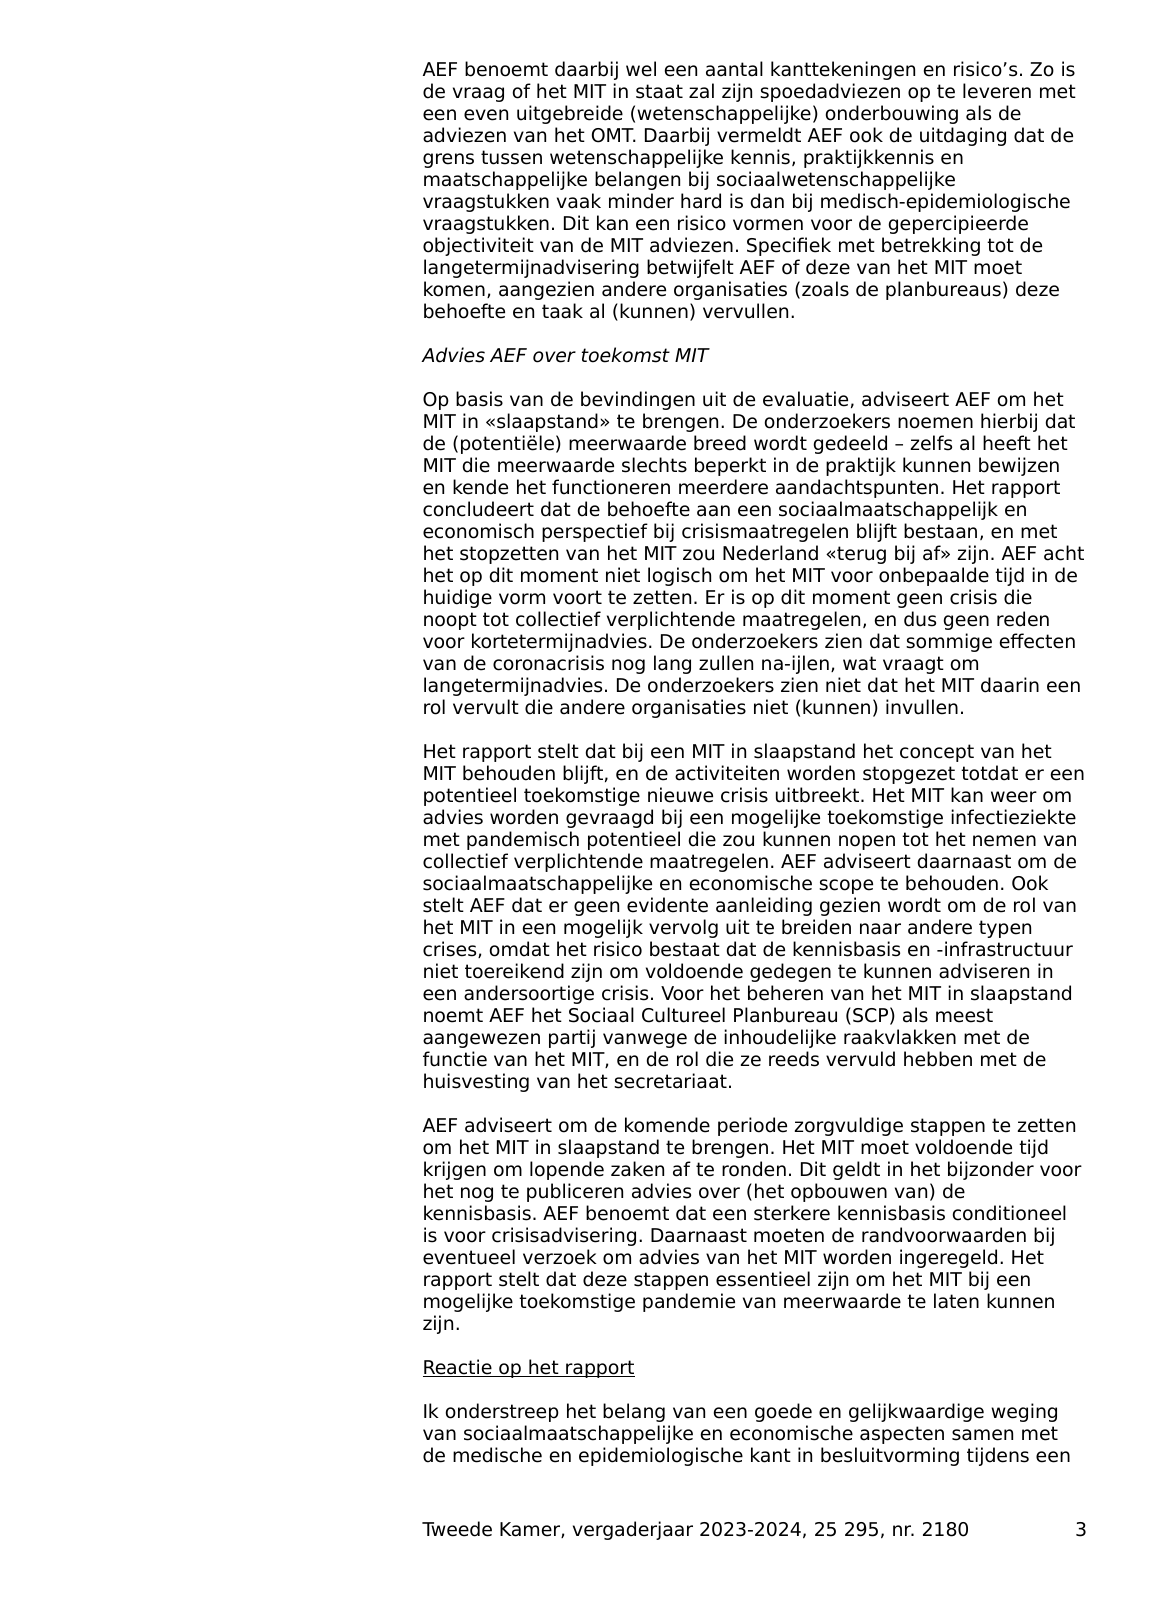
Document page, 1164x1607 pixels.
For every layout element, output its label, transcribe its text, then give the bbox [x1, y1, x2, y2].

text Op basis van de bevindingen uit de evaluatie, adviseert AEF om het MIT in «slaapstand» te brengen. De onderzoekers noemen hierbij dat de (potentiële) meerwaarde breed wordt gedeeld – zelfs al heeft het MIT die meerwaarde slechts beperkt in de praktijk kunnen bewijzen en kende het functioneren meerdere aandachtspunten. Het rapport concludeert dat de behoefte aan een sociaalmaatschappelijk en economisch perspectief bij crisismaatregelen blijft bestaan, en met het stopzetten van het MIT zou Nederland «terug bij af» zijn. AEF acht het op dit moment niet logisch om het MIT voor onbepaalde tijd in de huidige vorm voort te zetten. Er is op dit moment geen crisis die noopt tot collectief verplichtende maatregelen, en dus geen reden voor kortetermijnadvies. De onderzoekers zien dat sommige effecten van de coronacrisis nog lang zullen na-ijlen, wat vraagt om langetermijnadvies. De onderzoekers zien niet dat het MIT daarin een rol vervult die andere organisaties niet (kunnen) invullen. [422, 389, 1087, 719]
text Ik onderstreep het belang van een goede en gelijkwaardige weging van sociaalmaatschappelijke en economische aspecten samen met de medische en epidemiologische kant in besluitvorming tijdens een [422, 1401, 1087, 1467]
text Het rapport stelt dat bij een MIT in slaapstand het concept van het MIT behouden blijft, en de activiteiten worden stopgezet totdat er een potentieel toekomstige nieuwe crisis uitbreekt. Het MIT kan weer om advies worden gevraagd bij een mogelijke toekomstige infectieziekte met pandemisch potentieel die zou kunnen nopen tot het nemen van collectief verplichtende maatregelen. AEF adviseert daarnaast om de sociaalmaatschappelijke en economische scope te behouden. Ook stelt AEF dat er geen evidente aanleiding gezien wordt om de rol van het MIT in een mogelijk vervolg uit te breiden naar andere typen crises, omdat het risico bestaat dat de kennisbasis en -infrastructuur niet toereikend zijn om voldoende gedegen te kunnen adviseren in een andersoortige crisis. Voor het beheren van het MIT in slaapstand noemt AEF het Sociaal Cultureel Planbureau (SCP) als meest aangewezen partij vanwege de inhoudelijke raakvlakken met de functie van het MIT, en de rol die ze reeds vervuld hebben met de huisvesting van het secretariaat. [422, 741, 1087, 1093]
subtitle Reactie op het rapport [422, 1357, 1087, 1379]
text AEF adviseert om de komende periode zorgvuldige stappen te zetten om het MIT in slaapstand te brengen. Het MIT moet voldoende tijd krijgen om lopende zaken af te ronden. Dit geldt in het bijzonder voor het nog te publiceren advies over (het opbouwen van) de kennisbasis. AEF benoemt dat een sterkere kennisbasis conditioneel is voor crisisadvisering. Daarnaast moeten de randvoorwaarden bij eventueel verzoek om advies van het MIT worden ingeregeld. Het rapport stelt dat deze stappen essentieel zijn om het MIT bij een mogelijke toekomstige pandemie van meerwaarde te laten kunnen zijn. [422, 1115, 1087, 1335]
subtitle Advies AEF over toekomst MIT [422, 345, 1087, 367]
text AEF benoemt daarbij wel een aantal kanttekeningen en risico’s. Zo is de vraag of het MIT in staat zal zijn spoedadviezen op te leveren met een even uitgebreide (wetenschappelijke) onderbouwing als de adviezen van het OMT. Daarbij vermeldt AEF ook de uitdaging dat de grens tussen wetenschappelijke kennis, praktijkkennis en maatschappelijke belangen bij sociaalwetenschappelijke vraagstukken vaak minder hard is dan bij medisch-epidemiologische vraagstukken. Dit kan een risico vormen voor de gepercipieerde objectiviteit van de MIT adviezen. Specifiek met betrekking tot de langetermijnadvisering betwijfelt AEF of deze van het MIT moet komen, aangezien andere organisaties (zoals de planbureaus) deze behoefte en taak al (kunnen) vervullen. [422, 59, 1087, 323]
